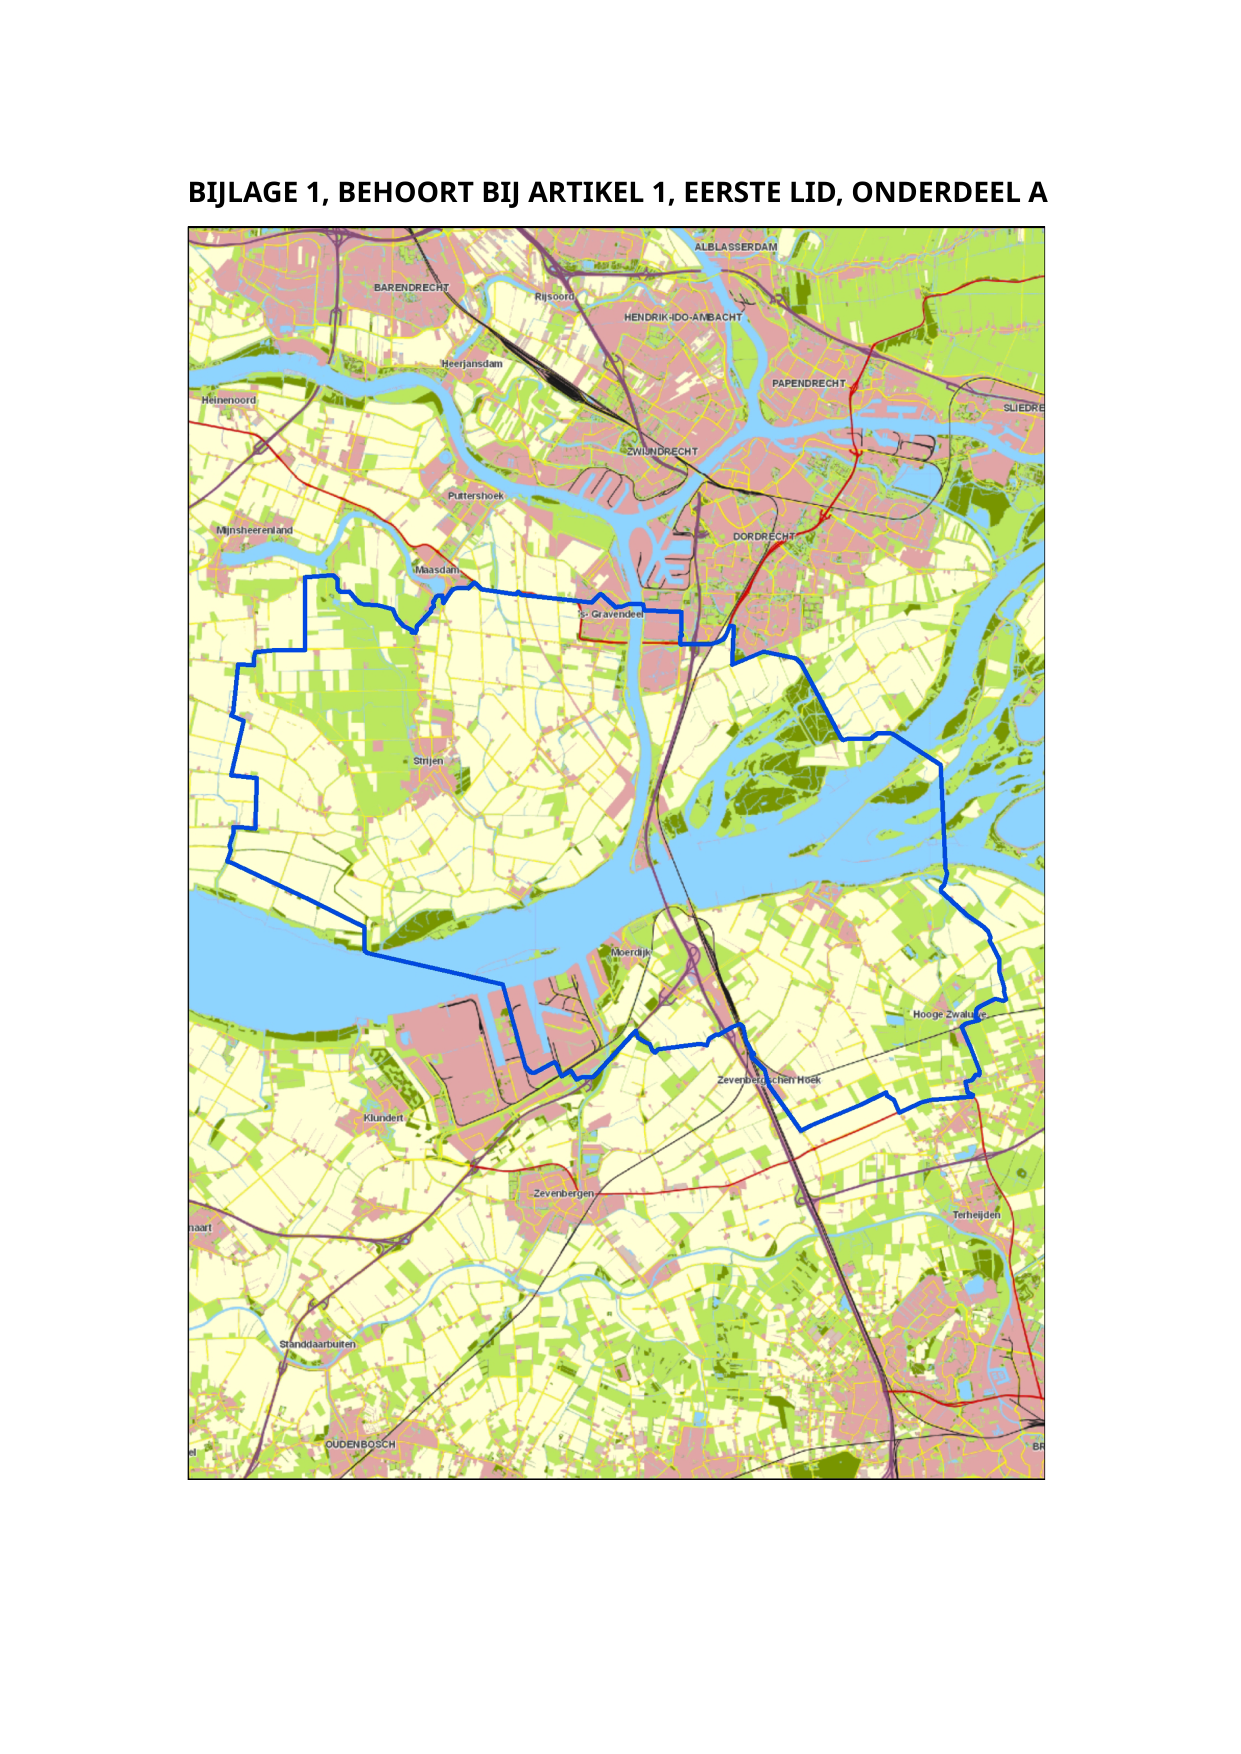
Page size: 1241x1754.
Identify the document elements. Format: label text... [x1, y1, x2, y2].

subtitle BIJLAGE 1, BEHOORT BIJ ARTIKEL 1, EERSTE LID, ONDERDEEL A [187, 172, 1053, 211]
picture [187, 226, 1046, 1480]
